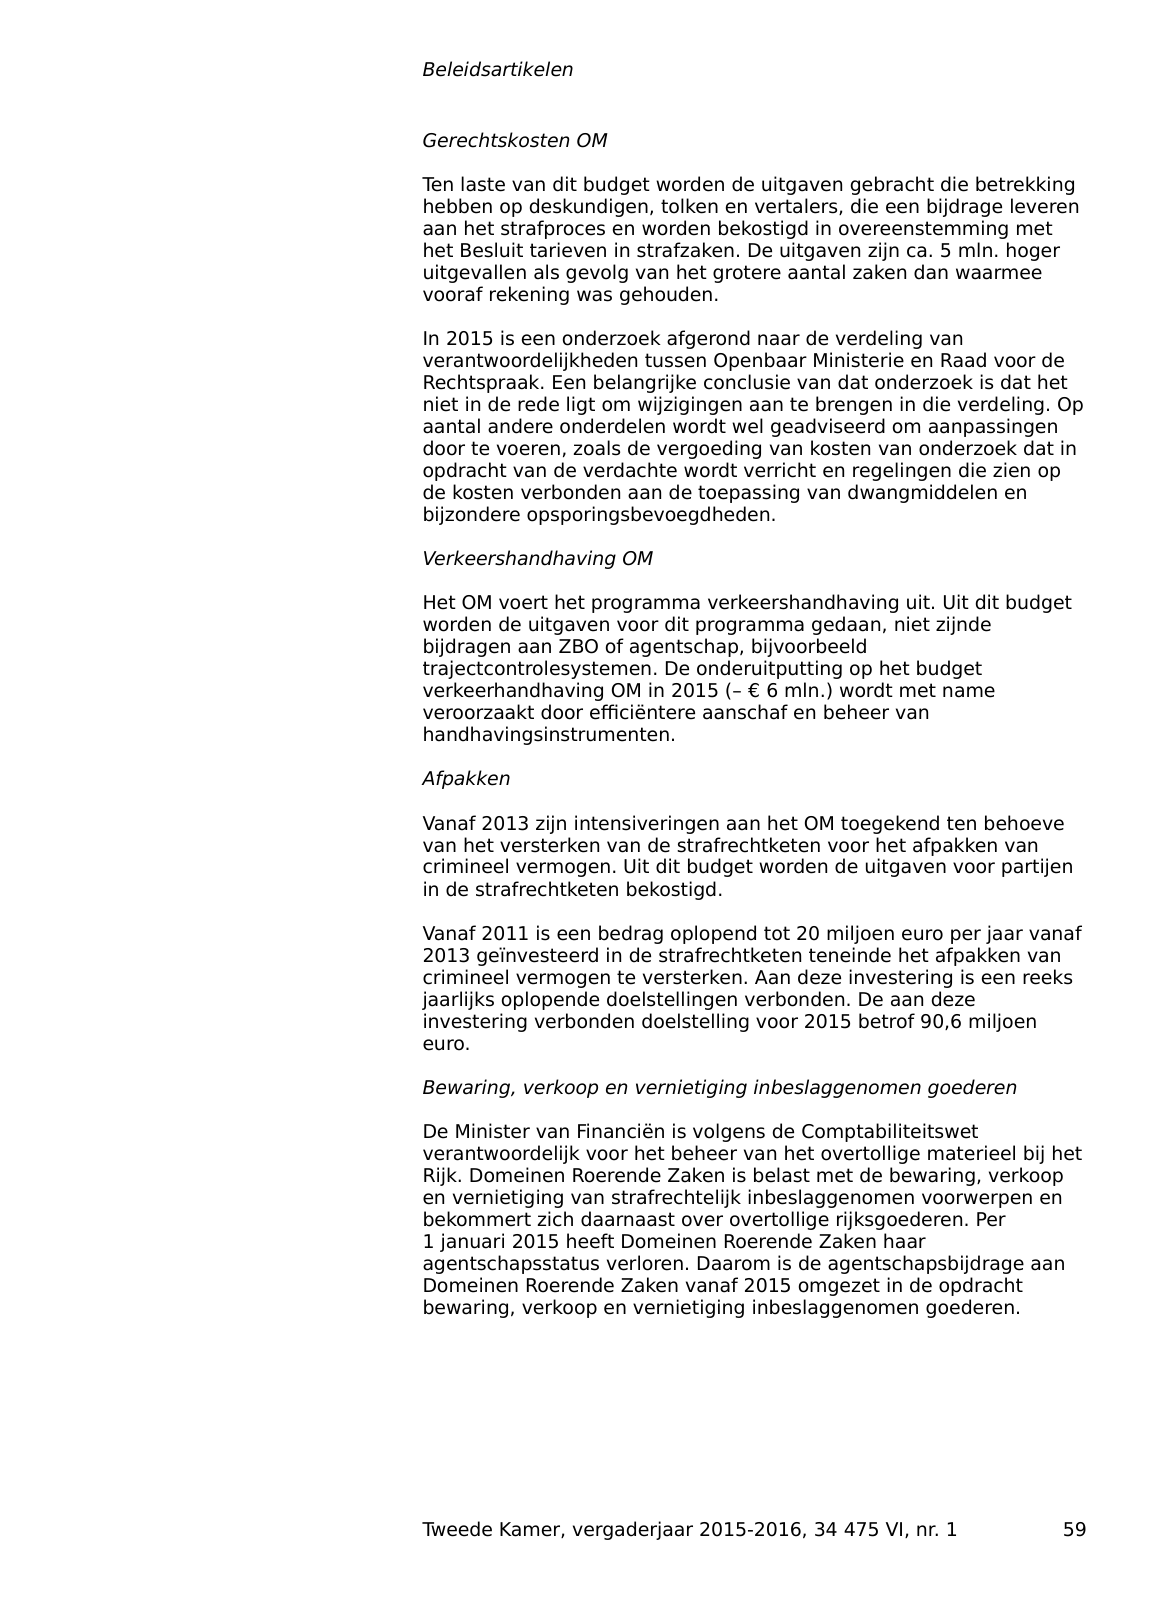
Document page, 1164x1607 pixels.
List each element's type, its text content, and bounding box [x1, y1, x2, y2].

text Ten laste van dit budget worden de uitgaven gebracht die betrekking hebben op deskundigen, tolken en vertalers, die een bijdrage leveren aan het strafproces en worden bekostigd in overeenstemming met het Besluit tarieven in strafzaken. De uitgaven zijn ca. 5 mln. hoger uitgevallen als gevolg van het grotere aantal zaken dan waarmee vooraf rekening was gehouden. [422, 174, 1087, 306]
subtitle Verkeershandhaving OM [422, 548, 1087, 570]
subtitle Afpakken [422, 768, 1087, 790]
text De Minister van Financiën is volgens de Comptabiliteitswet verantwoordelijk voor het beheer van het overtollige materieel bij het Rijk. Domeinen Roerende Zaken is belast met de bewaring, verkoop en vernietiging van strafrechtelijk inbeslaggenomen voorwerpen en bekommert zich daarnaast over overtollige rijksgoederen. Per 1 januari 2015 heeft Domeinen Roerende Zaken haar agentschapsstatus verloren. Daarom is de agentschapsbijdrage aan Domeinen Roerende Zaken vanaf 2015 omgezet in de opdracht bewaring, verkoop en vernietiging inbeslaggenomen goederen. [422, 1121, 1087, 1319]
text In 2015 is een onderzoek afgerond naar de verdeling van verantwoordelijkheden tussen Openbaar Ministerie en Raad voor de Rechtspraak. Een belangrijke conclusie van dat onderzoek is dat het niet in de rede ligt om wijzigingen aan te brengen in die verdeling. Op aantal andere onderdelen wordt wel geadviseerd om aanpassingen door te voeren, zoals de vergoeding van kosten van onderzoek dat in opdracht van de verdachte wordt verricht en regelingen die zien op de kosten verbonden aan de toepassing van dwangmiddelen en bijzondere opsporingsbevoegdheden. [422, 328, 1087, 526]
text Vanaf 2011 is een bedrag oplopend tot 20 miljoen euro per jaar vanaf 2013 geïnvesteerd in de strafrechtketen teneinde het afpakken van crimineel vermogen te versterken. Aan deze investering is een reeks jaarlijks oplopende doelstellingen verbonden. De aan deze investering verbonden doelstelling voor 2015 betrof 90,6 miljoen euro. [422, 923, 1087, 1054]
subtitle Gerechtskosten OM [422, 130, 1087, 152]
text Het OM voert het programma verkeershandhaving uit. Uit dit budget worden de uitgaven voor dit programma gedaan, niet zijnde bijdragen aan ZBO of agentschap, bijvoorbeeld trajectcontrolesystemen. De onderuitputting op het budget verkeerhandhaving OM in 2015 (– € 6 mln.) wordt met name veroorzaakt door efficiëntere aanschaf en beheer van handhavingsinstrumenten. [422, 592, 1087, 746]
subtitle Bewaring, verkoop en vernietiging inbeslaggenomen goederen [422, 1077, 1087, 1099]
text Vanaf 2013 zijn intensiveringen aan het OM toegekend ten behoeve van het versterken van de strafrechtketen voor het afpakken van crimineel vermogen. Uit dit budget worden de uitgaven voor partijen in de strafrechtketen bekostigd. [422, 812, 1087, 900]
